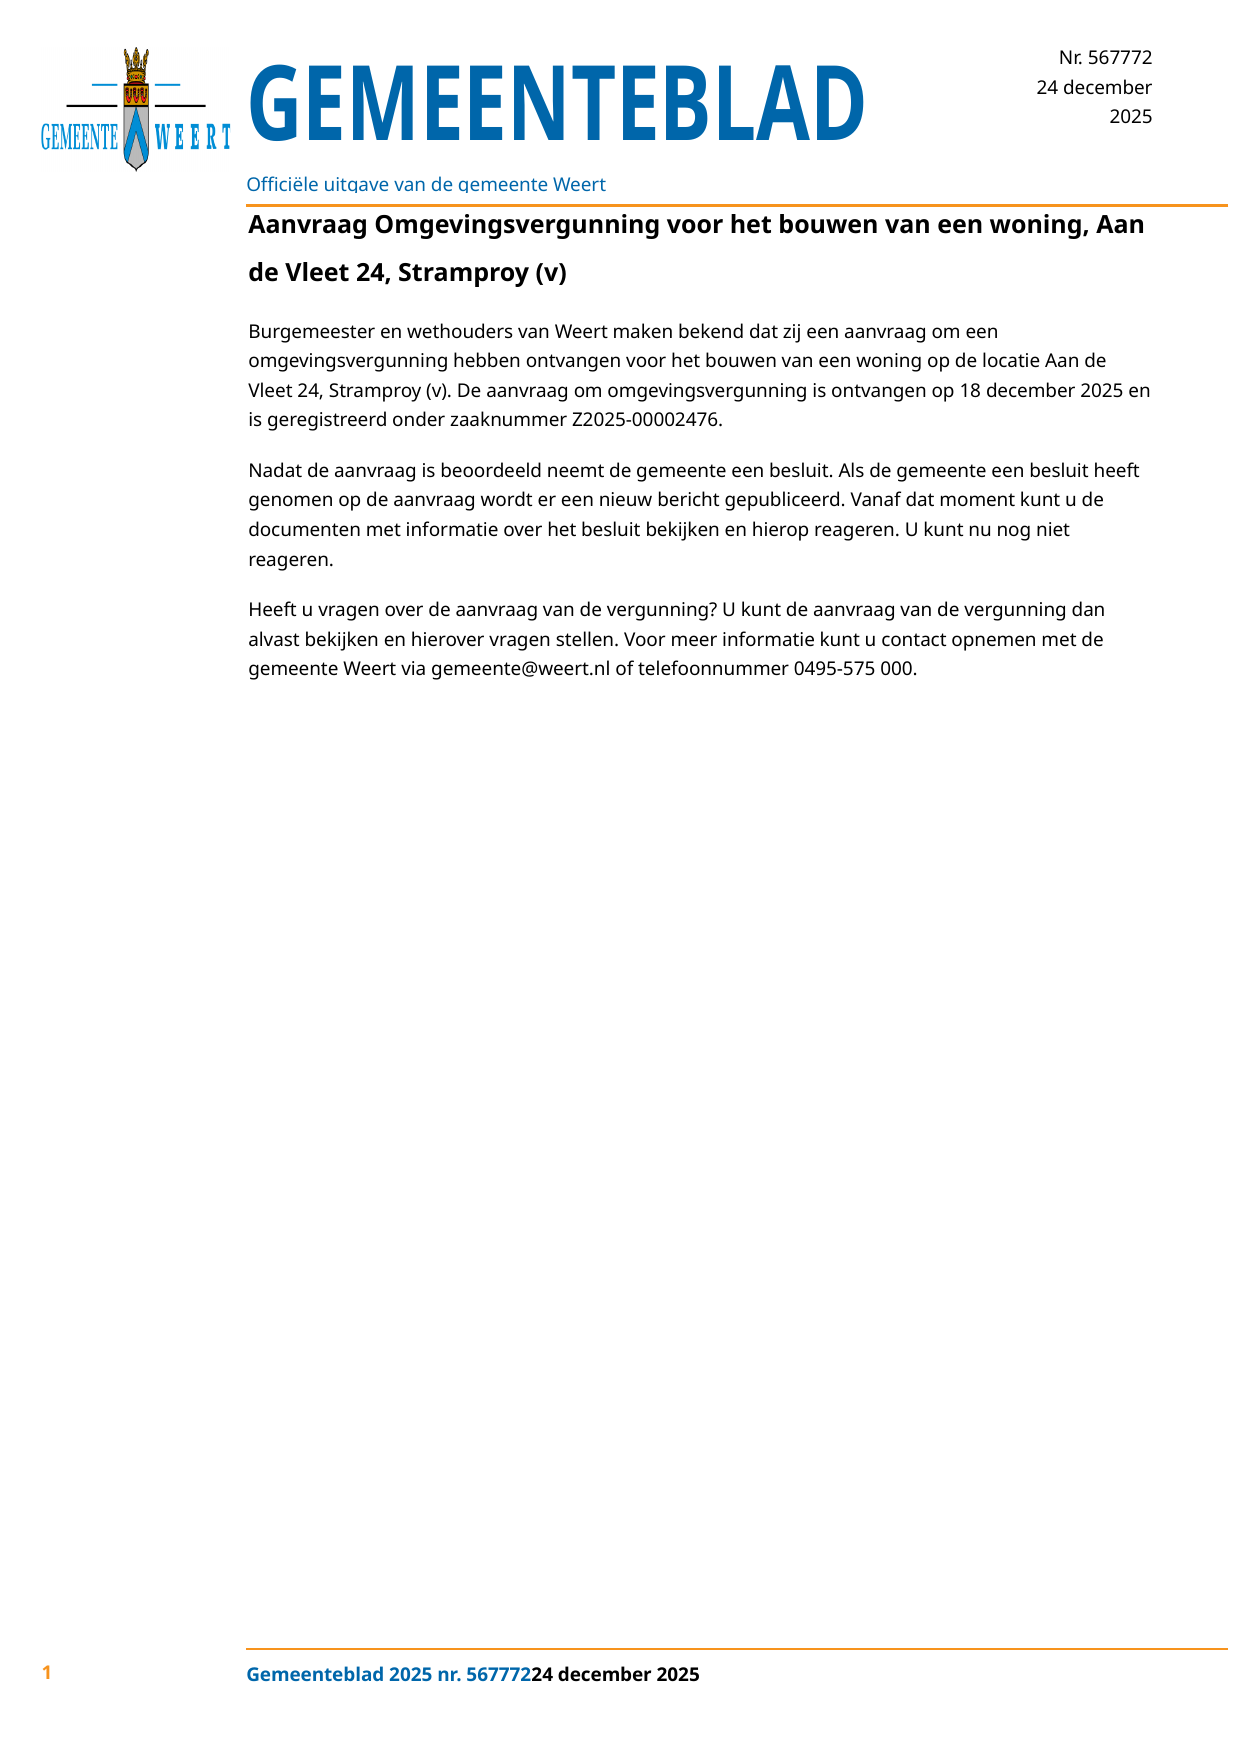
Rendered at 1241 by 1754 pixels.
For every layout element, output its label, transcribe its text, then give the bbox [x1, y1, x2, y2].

picture [41, 47, 231, 172]
text Nadat de aanvraag is beoordeeld neemt de gemeente een besluit. Als de gemeente een besluit heeft genomen op de aanvraag wordt er een nieuw bericht gepubliceerd. Vanaf dat moment kunt u de documenten met informatie over het besluit bekijken en hierop reageren. U kunt nu nog niet reageren. [248, 457, 1152, 572]
text Aanvraag Omgevingsvergunning voor het bouwen van een woning, Aan de Vleet 24, Stramproy (v) [248, 207, 1152, 288]
text Burgemeester en wethouders van Weert maken bekend dat zij een aanvraag om een omgevingsvergunning hebben ontvangen voor het bouwen van een woning op de locatie Aan de Vleet 24, Stramproy (v). De aanvraag om omgevingsvergunning is ontvangen op 18 december 2025 en is geregistreerd onder zaaknummer Z2025-00002476. [248, 318, 1152, 432]
text Heeft u vragen over de aanvraag van de vergunning? U kunt de aanvraag van de vergunning dan alvast bekijken en hierover vragen stellen. Voor meer informatie kunt u contact opnemen met de gemeente Weert via gemeente@weert.nl of telefoonnummer 0495-575 000. [248, 596, 1152, 681]
